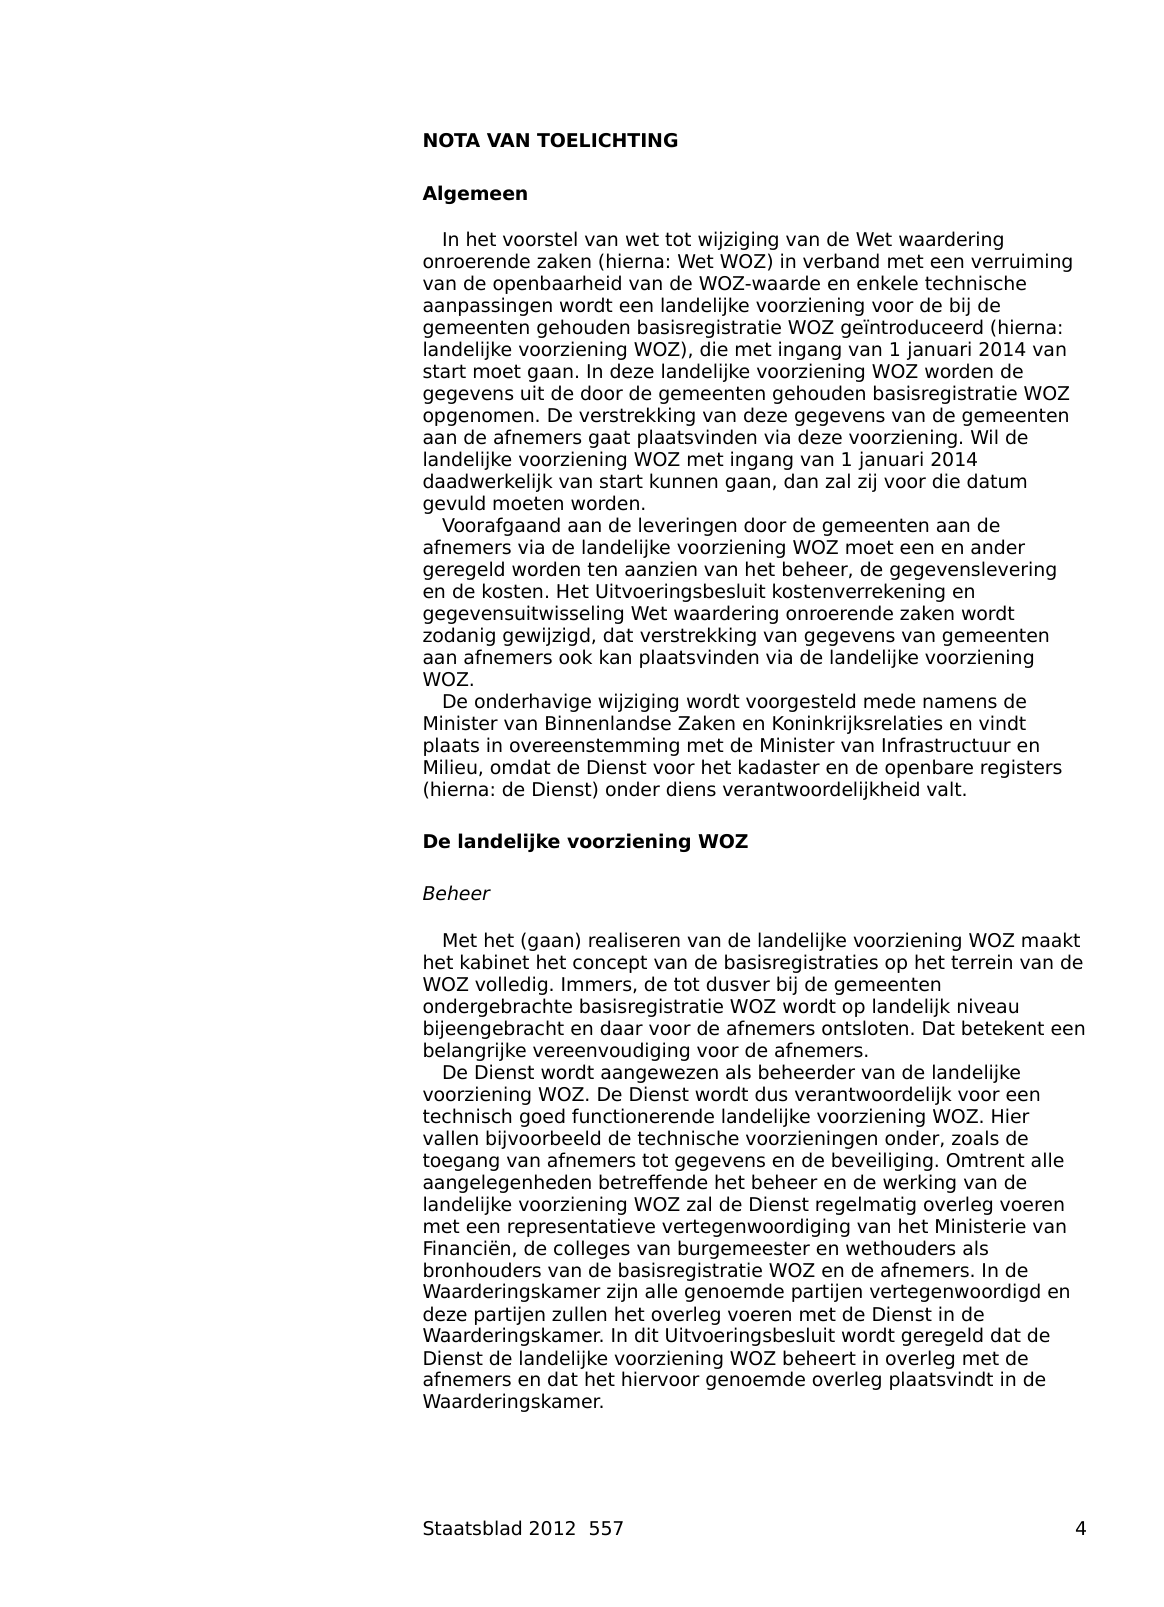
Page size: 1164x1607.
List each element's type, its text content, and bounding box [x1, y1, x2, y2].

subtitle Beheer [422, 883, 1087, 905]
text De Dienst wordt aangewezen als beheerder van de landelijke voorziening WOZ. De Dienst wordt dus verantwoordelijk voor een technisch goed functionerende landelijke voorziening WOZ. Hier vallen bijvoorbeeld de technische voorzieningen onder, zoals de toegang van afnemers tot gegevens en de beveiliging. Omtrent alle aangelegenheden betreffende het beheer en de werking van de landelijke voorziening WOZ zal de Dienst regelmatig overleg voeren met een representatieve vertegenwoordiging van het Ministerie van Financiën, de colleges van burgemeester en wethouders als bronhouders van de basisregistratie WOZ en de afnemers. In de Waarderingskamer zijn alle genoemde partijen vertegenwoordigd en deze partijen zullen het overleg voeren met de Dienst in de Waarderingskamer. In dit Uitvoeringsbesluit wordt geregeld dat de Dienst de landelijke voorziening WOZ beheert in overleg met de afnemers en dat het hiervoor genoemde overleg plaatsvindt in de Waarderingskamer. [422, 1062, 1087, 1413]
text Met het (gaan) realiseren van de landelijke voorziening WOZ maakt het kabinet het concept van de basisregistraties op het terrein van de WOZ volledig. Immers, de tot dusver bij de gemeenten ondergebrachte basisregistratie WOZ wordt op landelijk niveau bijeengebracht en daar voor de afnemers ontsloten. Dat betekent een belangrijke vereenvoudiging voor de afnemers. [422, 930, 1087, 1062]
text De onderhavige wijziging wordt voorgesteld mede namens de Minister van Binnenlandse Zaken en Koninkrijksrelaties en vindt plaats in overeenstemming met de Minister van Infrastructuur en Milieu, omdat de Dienst voor het kadaster en de openbare registers (hierna: de Dienst) onder diens verantwoordelijkheid valt. [422, 691, 1087, 801]
subtitle NOTA VAN TOELICHTING [422, 130, 1087, 152]
text Voorafgaand aan de leveringen door de gemeenten aan de afnemers via de landelijke voorziening WOZ moet een en ander geregeld worden ten aanzien van het beheer, de gegevenslevering en de kosten. Het Uitvoeringsbesluit kostenverrekening en gegevensuitwisseling Wet waardering onroerende zaken wordt zodanig gewijzigd, dat verstrekking van gegevens van gemeenten aan afnemers ook kan plaatsvinden via de landelijke voorziening WOZ. [422, 515, 1087, 691]
subtitle De landelijke voorziening WOZ [422, 831, 1087, 853]
subtitle Algemeen [422, 182, 1087, 204]
text In het voorstel van wet tot wijziging van de Wet waardering onroerende zaken (hierna: Wet WOZ) in verband met een verruiming van de openbaarheid van de WOZ-waarde en enkele technische aanpassingen wordt een landelijke voorziening voor de bij de gemeenten gehouden basisregistratie WOZ geïntroduceerd (hierna: landelijke voorziening WOZ), die met ingang van 1 januari 2014 van start moet gaan. In deze landelijke voorziening WOZ worden de gegevens uit de door de gemeenten gehouden basisregistratie WOZ opgenomen. De verstrekking van deze gegevens van de gemeenten aan de afnemers gaat plaatsvinden via deze voorziening. Wil de landelijke voorziening WOZ met ingang van 1 januari 2014 daadwerkelijk van start kunnen gaan, dan zal zij voor die datum gevuld moeten worden. [422, 229, 1087, 515]
